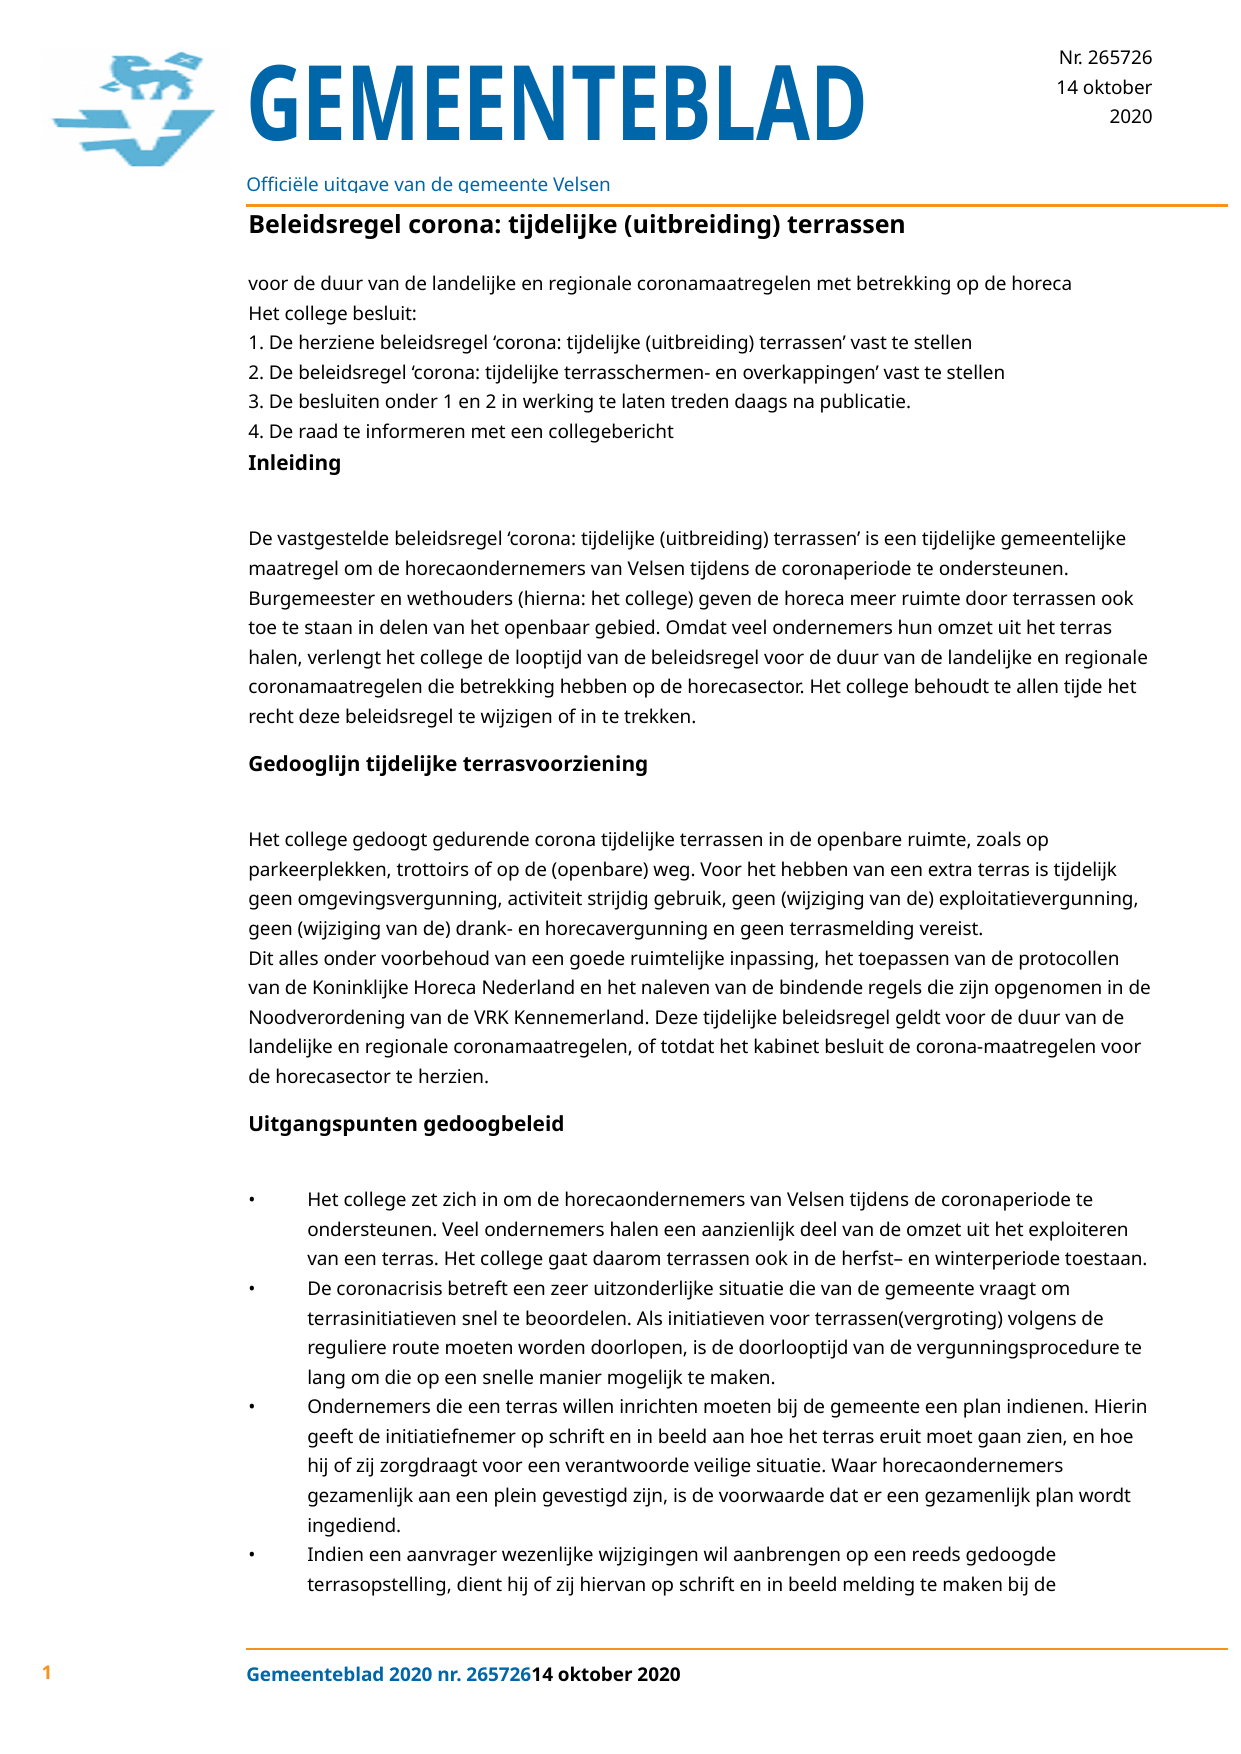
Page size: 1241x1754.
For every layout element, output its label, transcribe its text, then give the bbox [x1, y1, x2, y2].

text 3. De besluiten onder 1 en 2 in werking te laten treden daags na publicatie. [248, 389, 1152, 414]
list De coronacrisis betreft een zeer uitzonderlijke situatie die van de gemeente vraagt om terrasinitiatieven snel te beoordelen. Als initiatieven voor terrassen(vergroting) volgens de reguliere route moeten worden doorlopen, is de doorlooptijd van de vergunningsprocedure te lang om die op een snelle manier mogelijk te maken. [248, 1275, 1152, 1389]
text De vastgestelde beleidsregel ‘corona: tijdelijke (uitbreiding) terrassen’ is een tijdelijke gemeentelijke maatregel om de horecaondernemers van Velsen tijdens de coronaperiode te ondersteunen. Burgemeester en wethouders (hierna: het college) geven de horeca meer ruimte door terrassen ook toe te staan in delen van het openbaar gebied. Omdat veel ondernemers hun omzet uit het terras halen, verlengt het college de looptijd van de beleidsregel voor de duur van de landelijke en regionale coronamaatregelen die betrekking hebben op de horecasector. Het college behoudt te allen tijde het recht deze beleidsregel te wijzigen of in te trekken. [248, 526, 1152, 729]
text 1. De herziene beleidsregel ‘corona: tijdelijke (uitbreiding) terrassen’ vast te stellen [248, 329, 1152, 355]
list Het college zet zich in om de horecaondernemers van Velsen tijdens de coronaperiode te ondersteunen. Veel ondernemers halen een aanzienlijk deel van de omzet uit het exploiteren van een terras. Het college gaat daarom terrassen ook in de herfst– en winterperiode toestaan. [248, 1186, 1152, 1271]
text Beleidsregel corona: tijdelijke (uitbreiding) terrassen [248, 207, 1152, 241]
text Uitgangspunten gedoogbeleid [248, 1109, 1152, 1137]
picture [41, 47, 231, 172]
list Ondernemers die een terras willen inrichten moeten bij de gemeente een plan indienen. Hierin geeft de initiatiefnemer op schrift en in beeld aan hoe het terras eruit moet gaan zien, en hoe hij of zij zorgdraagt voor een verantwoorde veilige situatie. Waar horecaondernemers gezamenlijk aan een plein gevestigd zijn, is de voorwaarde dat er een gezamenlijk plan wordt ingediend. [248, 1393, 1152, 1537]
text Het college gedoogt gedurende corona tijdelijke terrassen in de openbare ruimte, zoals op parkeerplekken, trottoirs of op de (openbare) weg. Voor het hebben van een extra terras is tijdelijk geen omgevingsvergunning, activiteit strijdig gebruik, geen (wijziging van de) exploitatievergunning, geen (wijziging van de) drank- en horecavergunning en geen terrasmelding vereist. [248, 826, 1152, 941]
text 2. De beleidsregel ‘corona: tijdelijke terrasschermen- en overkappingen’ vast te stellen [248, 359, 1152, 385]
text 4. De raad te informeren met een collegebericht [248, 418, 1152, 444]
text voor de duur van de landelijke en regionale coronamaatregelen met betrekking op de horeca [248, 270, 1152, 296]
list Indien een aanvrager wezenlijke wijzigingen wil aanbrengen op een reeds gedoogde terrasopstelling, dient hij of zij hiervan op schrift en in beeld melding te maken bij de [248, 1541, 1152, 1597]
text Inleiding [248, 448, 1152, 476]
text Gedooglijn tijdelijke terrasvoorziening [248, 749, 1152, 777]
text Het college besluit: [248, 300, 1152, 326]
text Dit alles onder voorbehoud van een goede ruimtelijke inpassing, het toepassen van de protocollen van de Koninklijke Horeca Nederland en het naleven van de bindende regels die zijn opgenomen in de Noodverordening van de VRK Kennemerland. Deze tijdelijke beleidsregel geldt voor de duur van de landelijke en regionale coronamaatregelen, of totdat het kabinet besluit de corona-maatregelen voor de horecasector te herzien. [248, 945, 1152, 1089]
